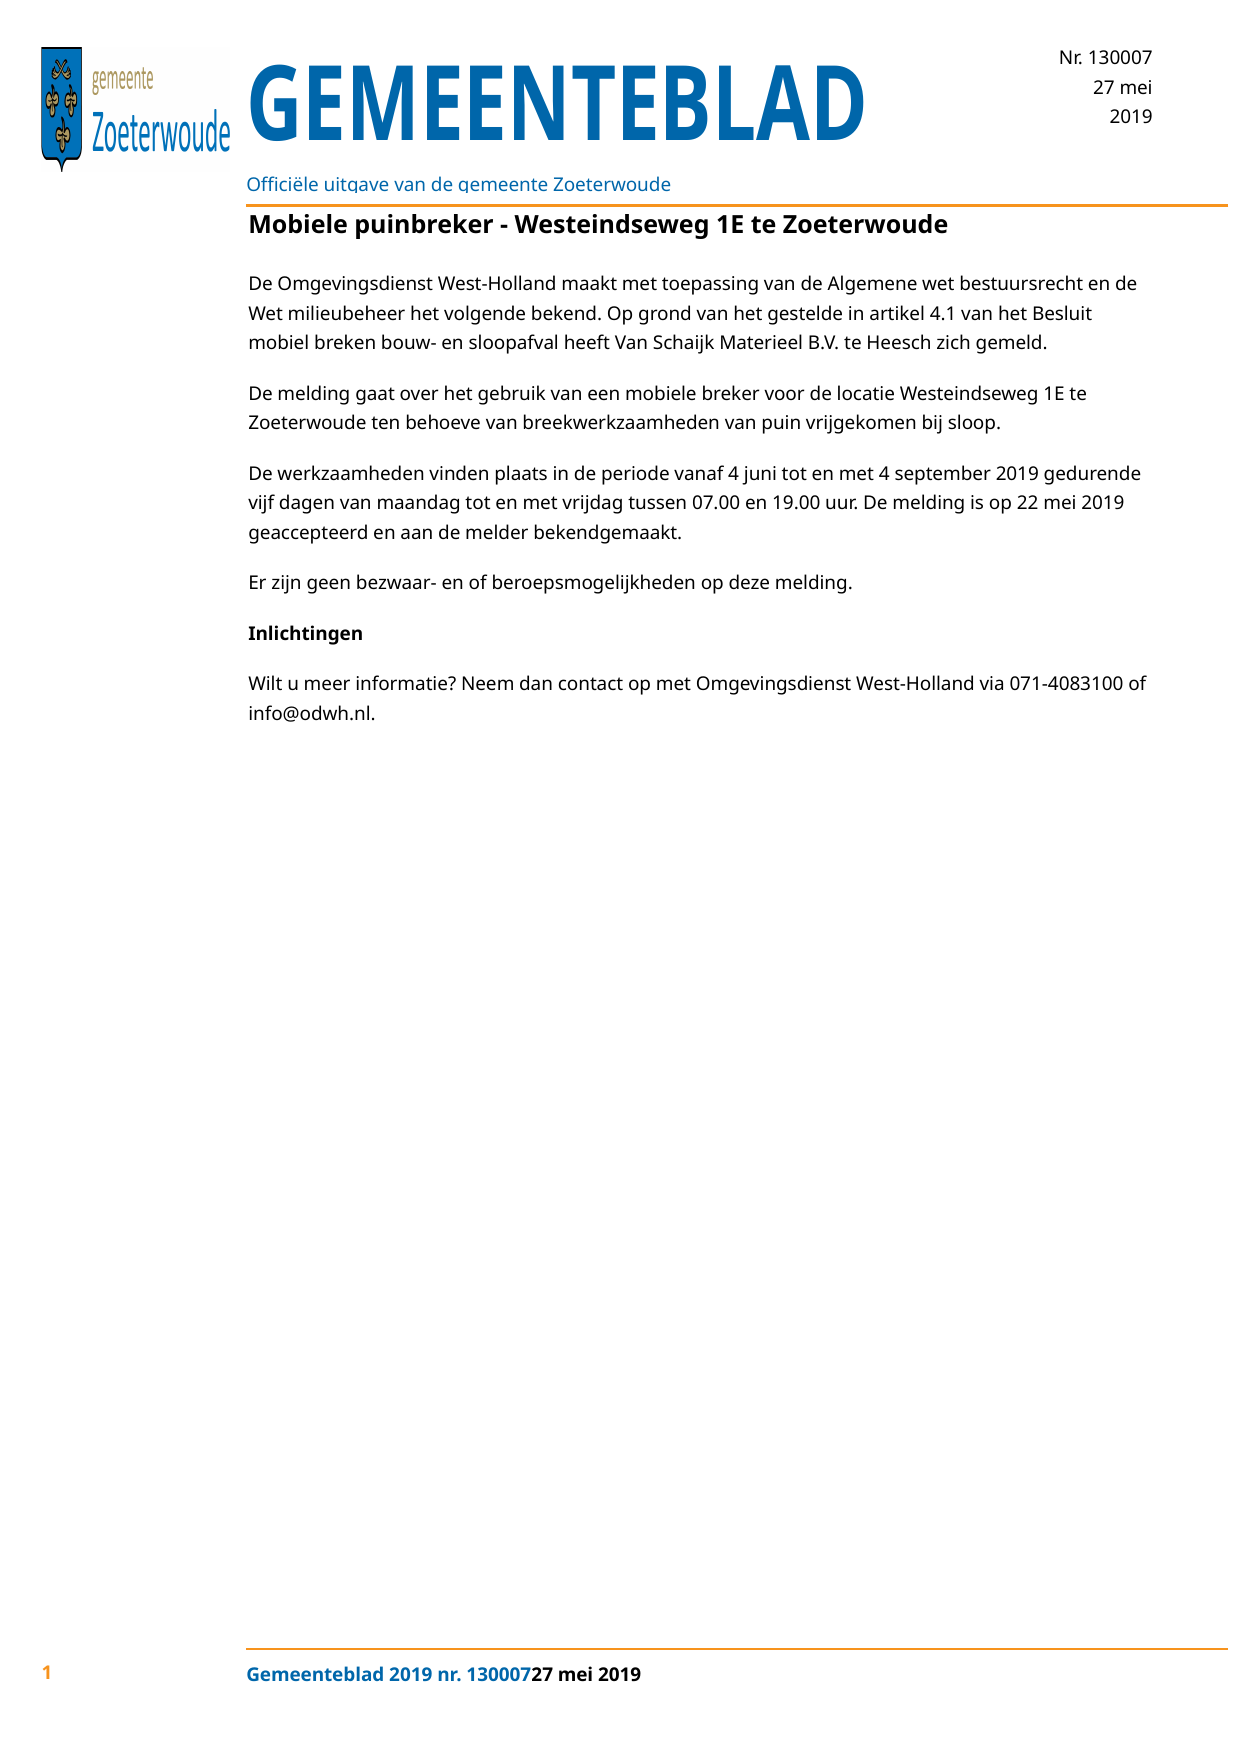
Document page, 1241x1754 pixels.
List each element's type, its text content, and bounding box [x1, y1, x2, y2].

text Er zijn geen bezwaar- en of beroepsmogelijkheden op deze melding. [248, 569, 1152, 595]
text Mobiele puinbreker - Westeindseweg 1E te Zoeterwoude [248, 207, 1152, 241]
text De werkzaamheden vinden plaats in de periode vanaf 4 juni tot en met 4 september 2019 gedurende vijf dagen van maandag tot en met vrijdag tussen 07.00 en 19.00 uur. De melding is op 22 mei 2019 geaccepteerd en aan de melder bekendgemaakt. [248, 460, 1152, 545]
text Wilt u meer informatie? Neem dan contact op met Omgevingsdienst West‐Holland via 071‐4083100 of info@odwh.nl. [248, 670, 1152, 726]
text Inlichtingen [248, 620, 1152, 646]
picture [41, 47, 231, 172]
text De Omgevingsdienst West-Holland maakt met toepassing van de Algemene wet bestuursrecht en de Wet milieubeheer het volgende bekend. Op grond van het gestelde in artikel 4.1 van het Besluit mobiel breken bouw- en sloopafval heeft Van Schaijk Materieel B.V. te Heesch zich gemeld. [248, 270, 1152, 355]
text De melding gaat over het gebruik van een mobiele breker voor de locatie Westeindseweg 1E te Zoeterwoude ten behoeve van breekwerkzaamheden van puin vrijgekomen bij sloop. [248, 380, 1152, 435]
